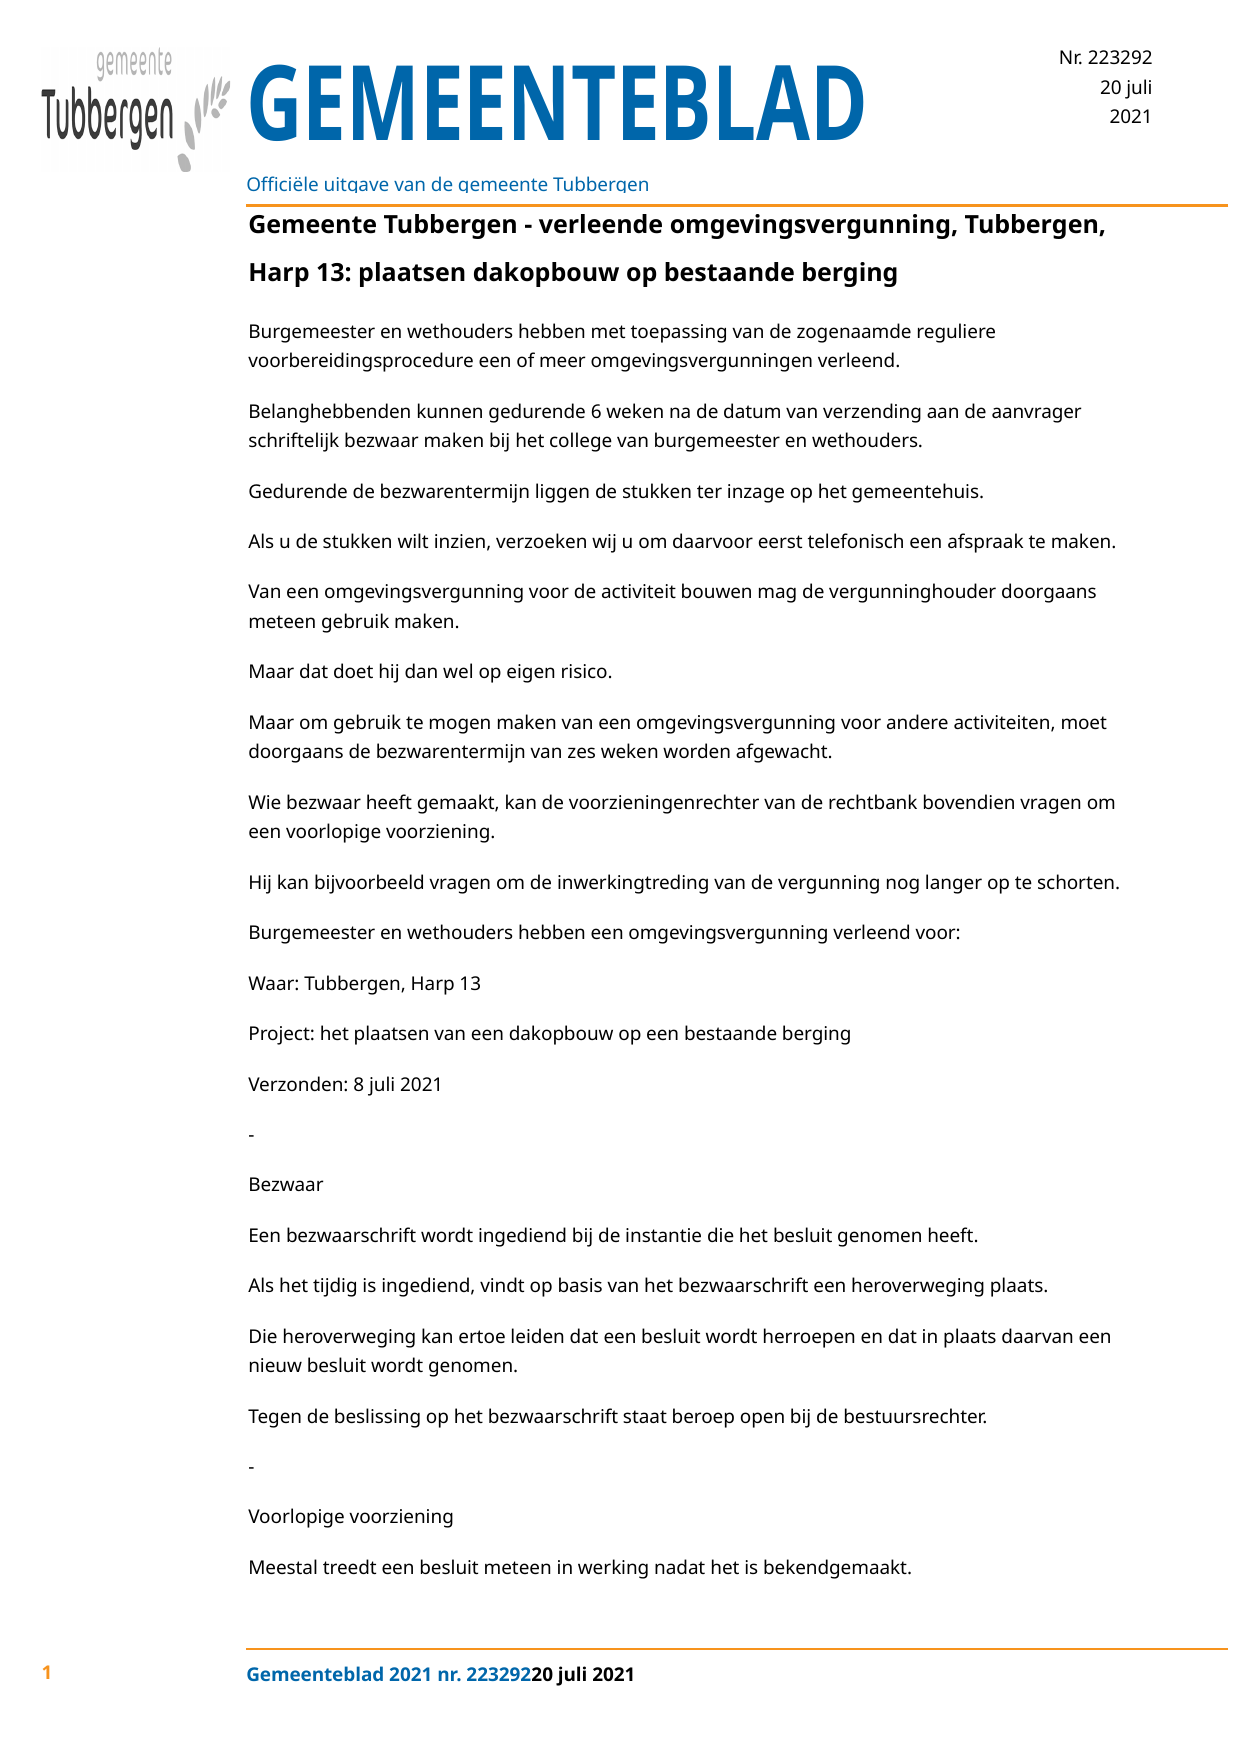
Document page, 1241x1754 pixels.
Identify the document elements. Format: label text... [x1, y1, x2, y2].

text Burgemeester en wethouders hebben met toepassing van de zogenaamde reguliere voorbereidingsprocedure een of meer omgevingsvergunningen verleend. [248, 318, 1152, 373]
text Verzonden: 8 juli 2021 [248, 1071, 1152, 1097]
text Die heroverweging kan ertoe leiden dat een besluit wordt herroepen en dat in plaats daarvan een nieuw besluit wordt genomen. [248, 1323, 1152, 1378]
text Maar om gebruik te mogen maken van een omgevingsvergunning voor andere activiteiten, moet doorgaans de bezwarentermijn van zes weken worden afgewacht. [248, 709, 1152, 764]
text Burgemeester en wethouders hebben een omgevingsvergunning verleend voor: [248, 919, 1152, 945]
text Als het tijdig is ingediend, vindt op basis van het bezwaarschrift een heroverweging plaats. [248, 1272, 1152, 1298]
text Wie bezwaar heeft gemaakt, kan de voorzieningenrechter van de rechtbank bovendien vragen om een voorlopige voorziening. [248, 789, 1152, 844]
text Meestal treedt een besluit meteen in werking nadat het is bekendgemaakt. [248, 1554, 1152, 1580]
picture [41, 47, 231, 172]
text Belanghebbenden kunnen gedurende 6 weken na de datum van verzending aan de aanvrager schriftelijk bezwaar maken bij het college van burgemeester en wethouders. [248, 398, 1152, 453]
text - [248, 1121, 1152, 1147]
text Waar: Tubbergen, Harp 13 [248, 970, 1152, 996]
text Voorlopige voorziening [248, 1504, 1152, 1529]
text - [248, 1453, 1152, 1479]
text Tegen de beslissing op het bezwaarschrift staat beroep open bij de bestuursrechter. [248, 1403, 1152, 1429]
text Bezwaar [248, 1172, 1152, 1197]
text Gemeente Tubbergen - verleende omgevingsvergunning, Tubbergen, Harp 13: plaatsen dakopbouw op bestaande berging [248, 207, 1152, 288]
text Hij kan bijvoorbeeld vragen om de inwerkingtreding van de vergunning nog langer op te schorten. [248, 869, 1152, 895]
text Als u de stukken wilt inzien, verzoeken wij u om daarvoor eerst telefonisch een afspraak te maken. [248, 528, 1152, 554]
text Gedurende de bezwarentermijn liggen de stukken ter inzage op het gemeentehuis. [248, 478, 1152, 504]
text Een bezwaarschrift wordt ingediend bij de instantie die het besluit genomen heeft. [248, 1222, 1152, 1248]
text Project: het plaatsen van een dakopbouw op een bestaande berging [248, 1020, 1152, 1046]
text Van een omgevingsvergunning voor de activiteit bouwen mag de vergunninghouder doorgaans meteen gebruik maken. [248, 579, 1152, 634]
text Maar dat doet hij dan wel op eigen risico. [248, 659, 1152, 684]
